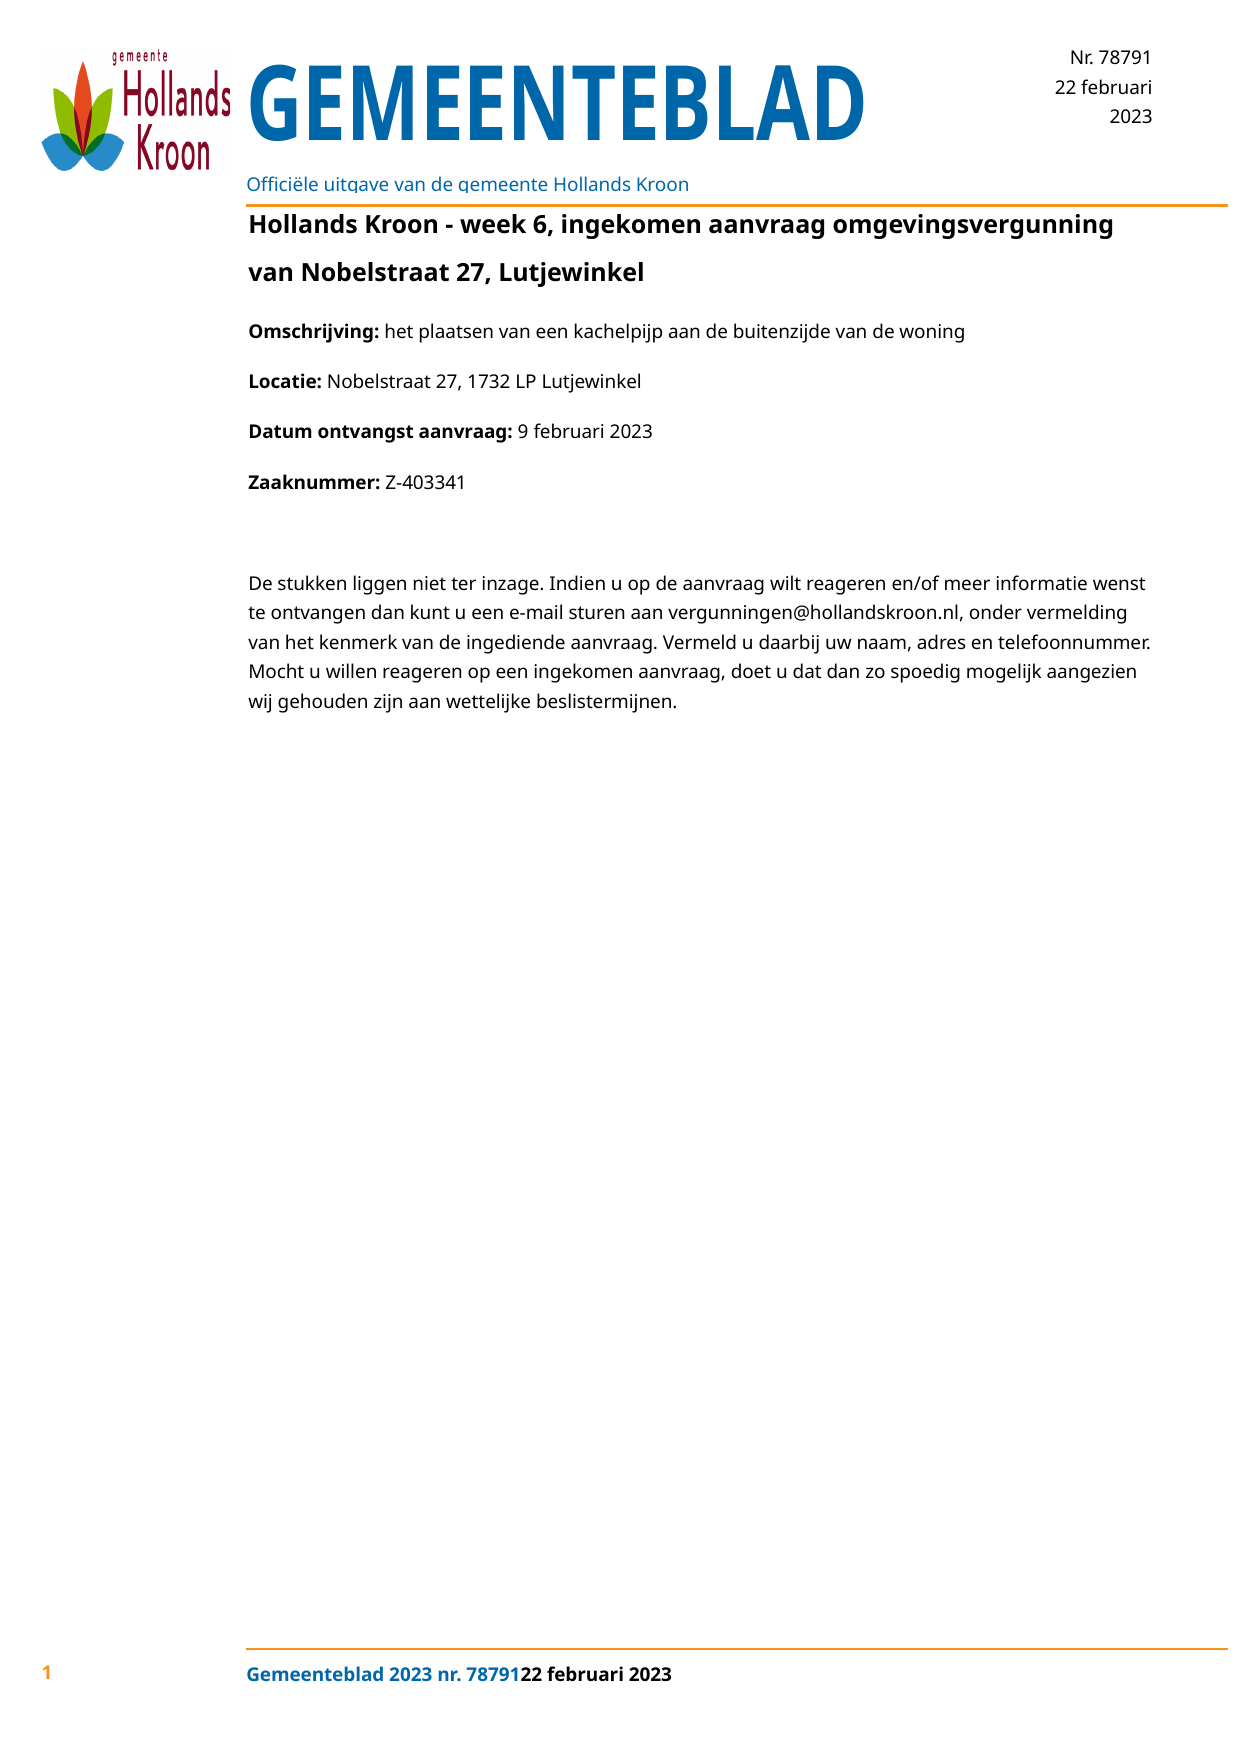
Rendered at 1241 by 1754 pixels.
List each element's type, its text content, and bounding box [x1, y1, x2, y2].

text Zaaknummer: Z-403341 [248, 469, 1152, 495]
text Omschrijving: het plaatsen van een kachelpijp aan de buitenzijde van de woning [248, 318, 1152, 344]
text Locatie: Nobelstraat 27, 1732 LP Lutjewinkel [248, 368, 1152, 394]
picture [41, 47, 231, 172]
text Hollands Kroon - week 6, ingekomen aanvraag omgevingsvergunning van Nobelstraat 27, Lutjewinkel [248, 207, 1152, 288]
text De stukken liggen niet ter inzage. Indien u op de aanvraag wilt reageren en/of meer informatie wenst te ontvangen dan kunt u een e-mail sturen aan vergunningen@hollandskroon.nl, onder vermelding van het kenmerk van de ingediende aanvraag. Vermeld u daarbij uw naam, adres en telefoonnummer. Mocht u willen reageren op een ingekomen aanvraag, doet u dat dan zo spoedig mogelijk aangezien wij gehouden zijn aan wettelijke beslistermijnen. [248, 570, 1152, 714]
text Datum ontvangst aanvraag: 9 februari 2023 [248, 419, 1152, 444]
